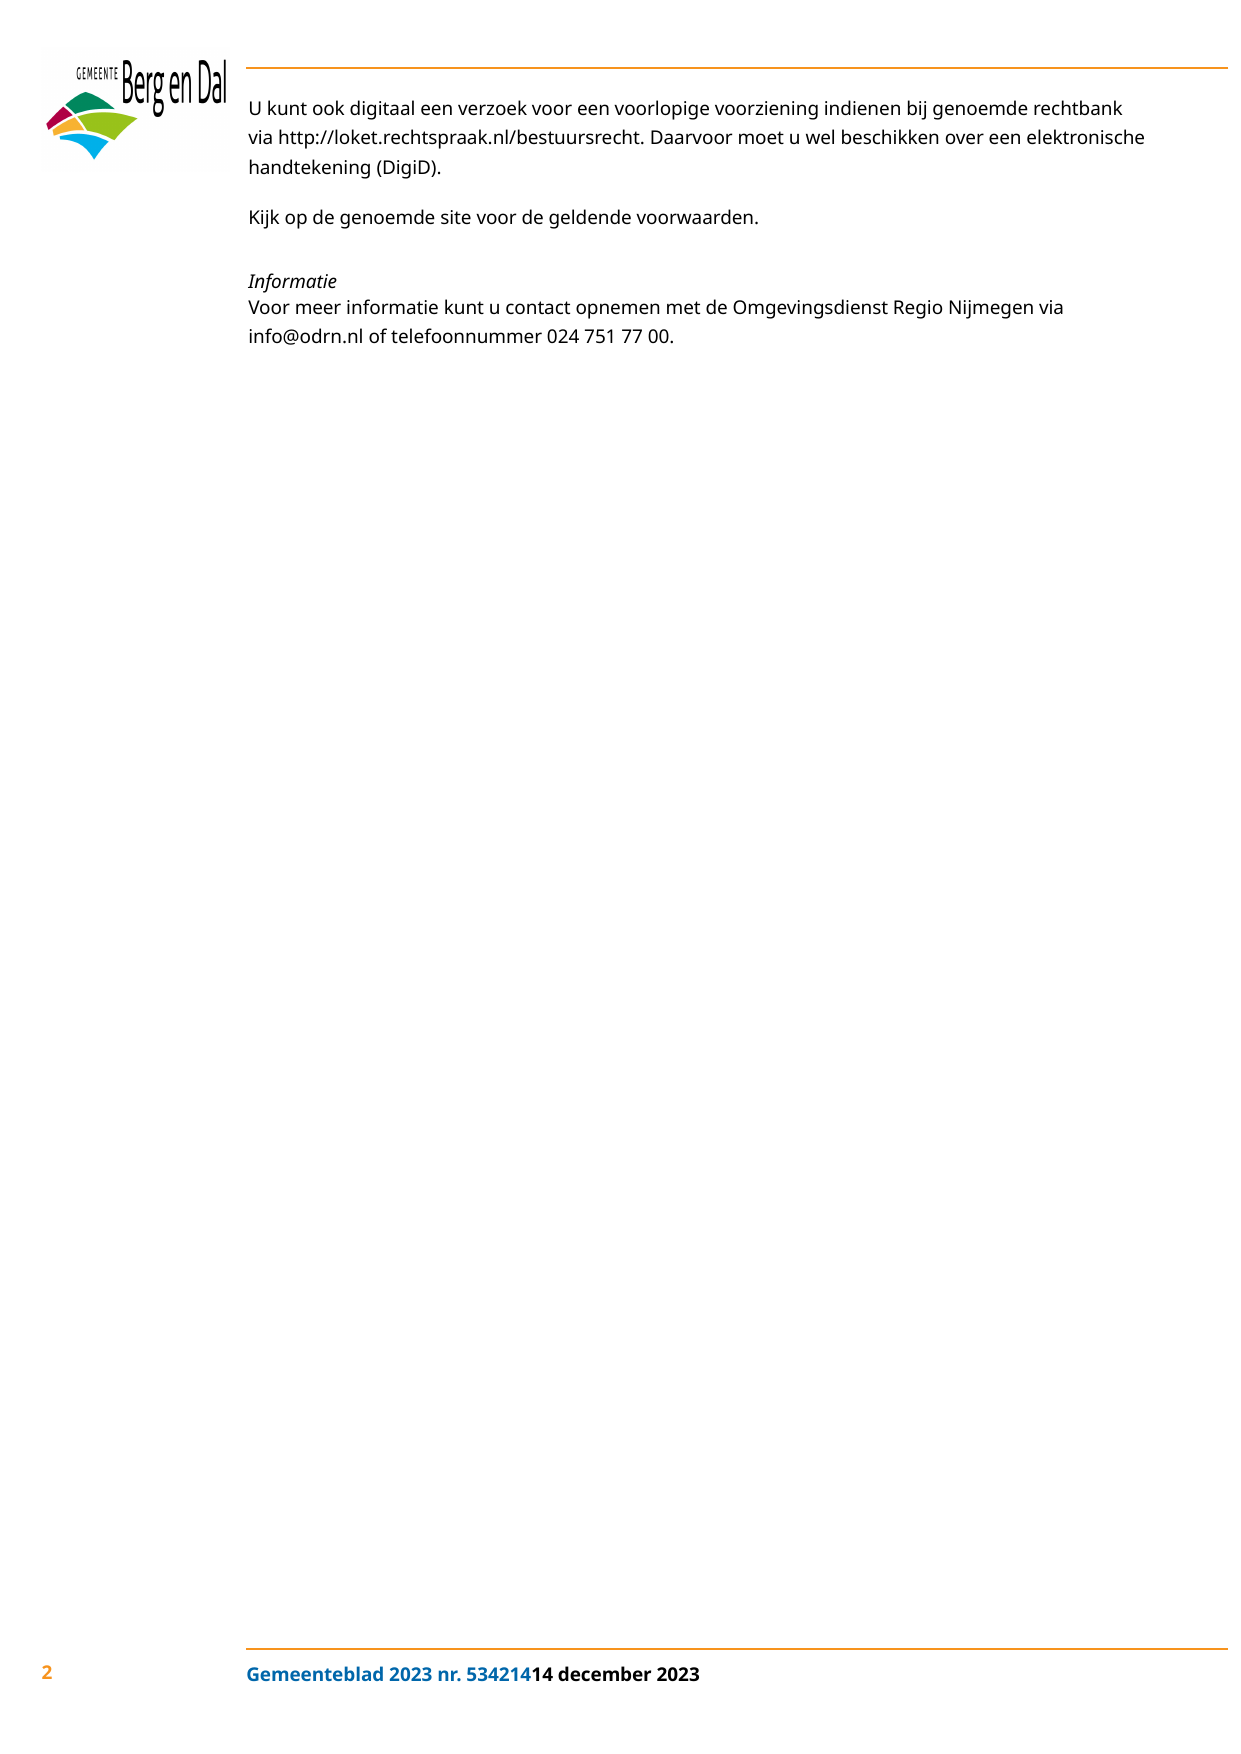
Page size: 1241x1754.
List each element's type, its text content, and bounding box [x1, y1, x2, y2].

text Kijk op de genoemde site voor de geldende voorwaarden. [248, 204, 1152, 230]
picture [41, 47, 231, 172]
text Informatie [248, 268, 1152, 294]
text Voor meer informatie kunt u contact opnemen met de Omgevingsdienst Regio Nijmegen via info@odrn.nl of telefoonnummer 024 751 77 00. [248, 294, 1152, 349]
text U kunt ook digitaal een verzoek voor een voorlopige voorziening indienen bij genoemde rechtbank via http://loket.rechtspraak.nl/bestuursrecht. Daarvoor moet u wel beschikken over een elektronische handtekening (DigiD). [248, 95, 1152, 180]
